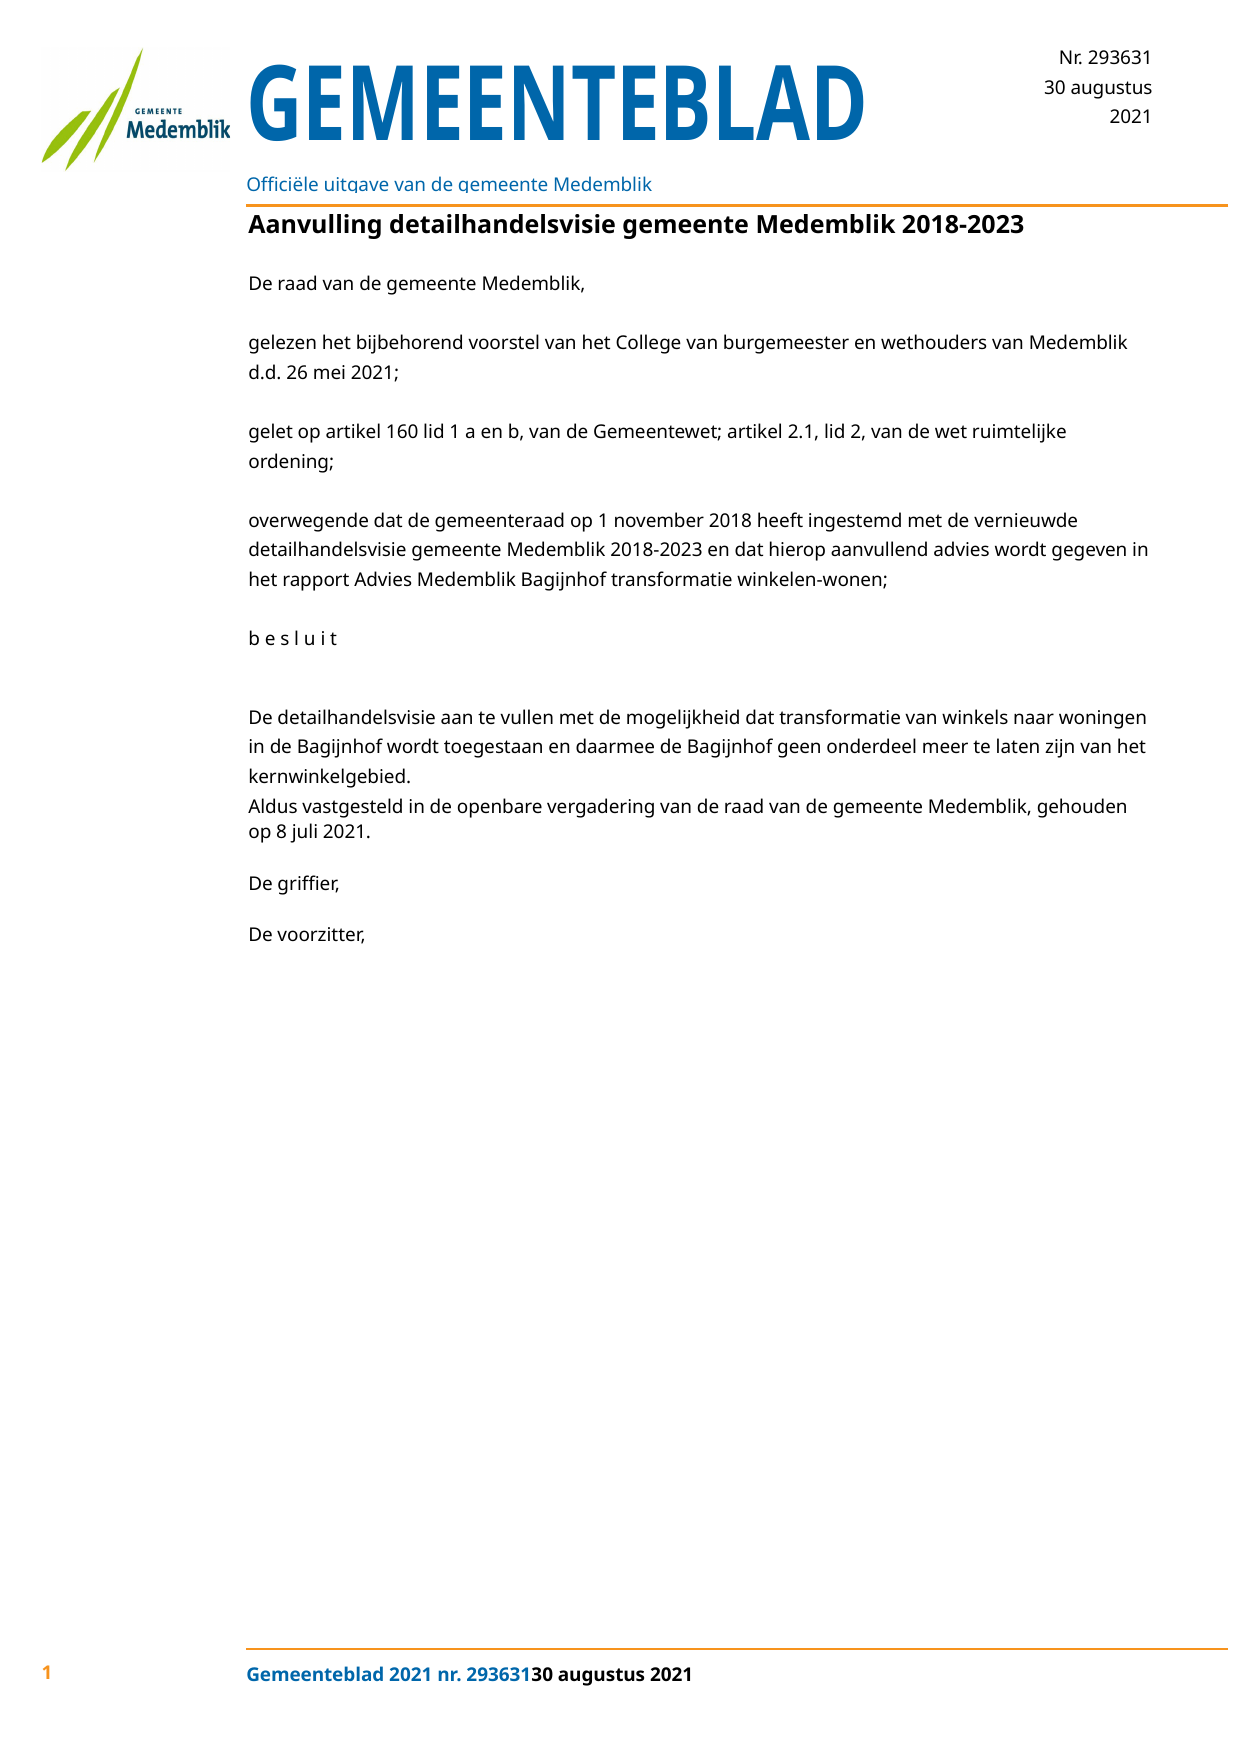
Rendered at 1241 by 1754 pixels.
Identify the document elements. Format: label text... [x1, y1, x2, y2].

text De voorzitter, [248, 922, 1152, 947]
text De raad van de gemeente Medemblik, [248, 270, 1152, 296]
text Aldus vastgesteld in de openbare vergadering van de raad van de gemeente Medemblik, gehouden op 8 juli 2021. [248, 793, 1152, 844]
text gelet op artikel 160 lid 1 a en b, van de Gemeentewet; artikel 2.1, lid 2, van de wet ruimtelijke ordening; [248, 418, 1152, 473]
picture [41, 47, 231, 172]
text overwegende dat de gemeenteraad op 1 november 2018 heeft ingestemd met de vernieuwde detailhandelsvisie gemeente Medemblik 2018-2023 en dat hierop aanvullend advies wordt gegeven in het rapport Advies Medemblik Bagijnhof transformatie winkelen-wonen; [248, 507, 1152, 592]
text De griffier, [248, 870, 1152, 896]
text Aanvulling detailhandelsvisie gemeente Medemblik 2018-2023 [248, 207, 1152, 241]
text b e s l u i t [248, 625, 1152, 651]
text De detailhandelsvisie aan te vullen met de mogelijkheid dat transformatie van winkels naar woningen in de Bagijnhof wordt toegestaan en daarmee de Bagijnhof geen onderdeel meer te laten zijn van het kernwinkelgebied. [248, 704, 1152, 789]
text gelezen het bijbehorend voorstel van het College van burgemeester en wethouders van Medemblik d.d. 26 mei 2021; [248, 329, 1152, 385]
